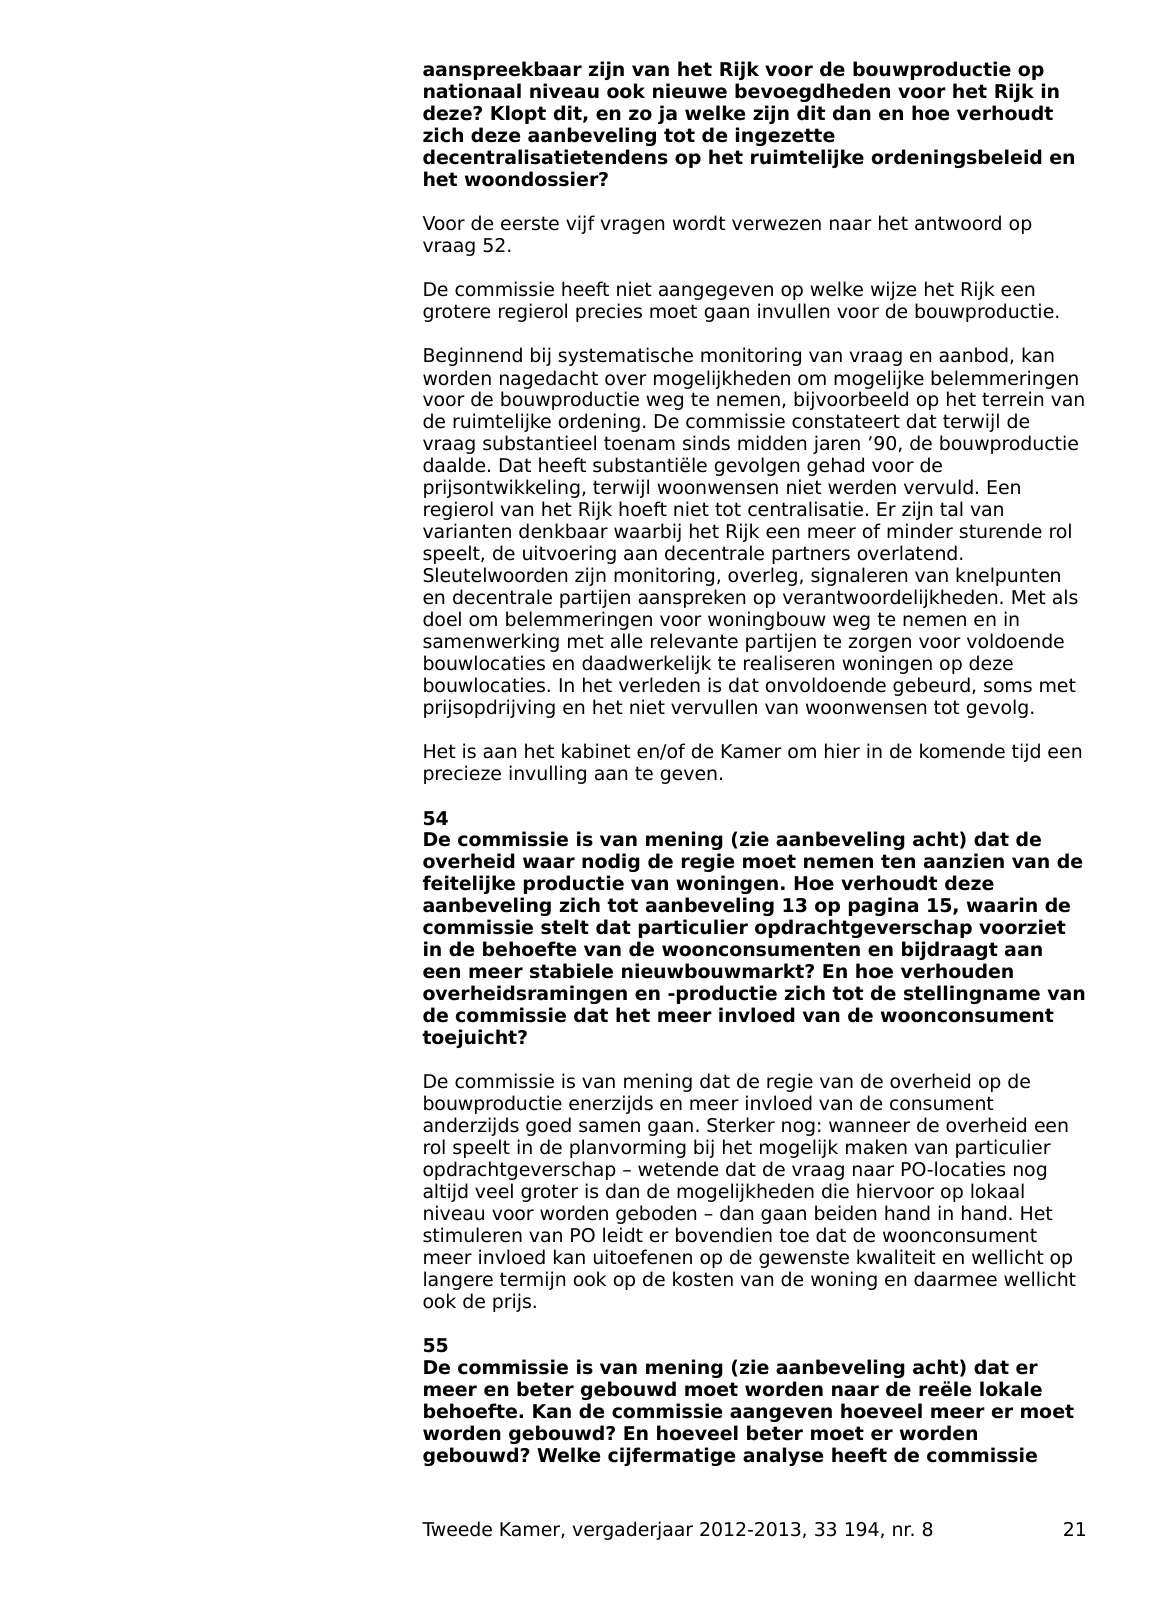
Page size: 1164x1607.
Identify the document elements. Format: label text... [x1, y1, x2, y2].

text 55 [422, 1335, 1087, 1357]
text 54 [422, 807, 1087, 829]
text De commissie is van mening (zie aanbeveling acht) dat de overheid waar nodig de regie moet nemen ten aanzien van de feitelijke productie van woningen. Hoe verhoudt deze aanbeveling zich tot aanbeveling 13 op pagina 15, waarin de commissie stelt dat particulier opdrachtgeverschap voorziet in de behoefte van de woonconsumenten en bijdraagt aan een meer stabiele nieuwbouwmarkt? En hoe verhouden overheidsramingen en -productie zich tot de stellingname van de commissie dat het meer invloed van de woonconsument toejuicht? [422, 829, 1087, 1049]
text Voor de eerste vijf vragen wordt verwezen naar het antwoord op vraag 52. [422, 213, 1087, 257]
text De commissie is van mening (zie aanbeveling acht) dat er meer en beter gebouwd moet worden naar de reële lokale behoefte. Kan de commissie aangeven hoeveel meer er moet worden gebouwd? En hoeveel beter moet er worden gebouwd? Welke cijfermatige analyse heeft de commissie [422, 1357, 1087, 1467]
text Het is aan het kabinet en/of de Kamer om hier in de komende tijd een precieze invulling aan te geven. [422, 741, 1087, 785]
text De commissie heeft niet aangegeven op welke wijze het Rijk een grotere regierol precies moet gaan invullen voor de bouwproductie. [422, 279, 1087, 323]
text aanspreekbaar zijn van het Rijk voor de bouwproductie op nationaal niveau ook nieuwe bevoegdheden voor het Rijk in deze? Klopt dit, en zo ja welke zijn dit dan en hoe verhoudt zich deze aanbeveling tot de ingezette decentralisatietendens op het ruimtelijke ordeningsbeleid en het woondossier? [422, 59, 1087, 191]
text Beginnend bij systematische monitoring van vraag en aanbod, kan worden nagedacht over mogelijkheden om mogelijke belemmeringen voor de bouwproductie weg te nemen, bijvoorbeeld op het terrein van de ruimtelijke ordening. De commissie constateert dat terwijl de vraag substantieel toenam sinds midden jaren ’90, de bouwproductie daalde. Dat heeft substantiële gevolgen gehad voor de prijsontwikkeling, terwijl woonwensen niet werden vervuld. Een regierol van het Rijk hoeft niet tot centralisatie. Er zijn tal van varianten denkbaar waarbij het Rijk een meer of minder sturende rol speelt, de uitvoering aan decentrale partners overlatend. Sleutelwoorden zijn monitoring, overleg, signaleren van knelpunten en decentrale partijen aanspreken op verantwoordelijkheden. Met als doel om belemmeringen voor woningbouw weg te nemen en in samenwerking met alle relevante partijen te zorgen voor voldoende bouwlocaties en daadwerkelijk te realiseren woningen op deze bouwlocaties. In het verleden is dat onvoldoende gebeurd, soms met prijsopdrijving en het niet vervullen van woonwensen tot gevolg. [422, 345, 1087, 719]
text De commissie is van mening dat de regie van de overheid op de bouwproductie enerzijds en meer invloed van de consument anderzijds goed samen gaan. Sterker nog: wanneer de overheid een rol speelt in de planvorming bij het mogelijk maken van particulier opdrachtgeverschap – wetende dat de vraag naar PO-locaties nog altijd veel groter is dan de mogelijkheden die hiervoor op lokaal niveau voor worden geboden – dan gaan beiden hand in hand. Het stimuleren van PO leidt er bovendien toe dat de woonconsument meer invloed kan uitoefenen op de gewenste kwaliteit en wellicht op langere termijn ook op de kosten van de woning en daarmee wellicht ook de prijs. [422, 1071, 1087, 1313]
